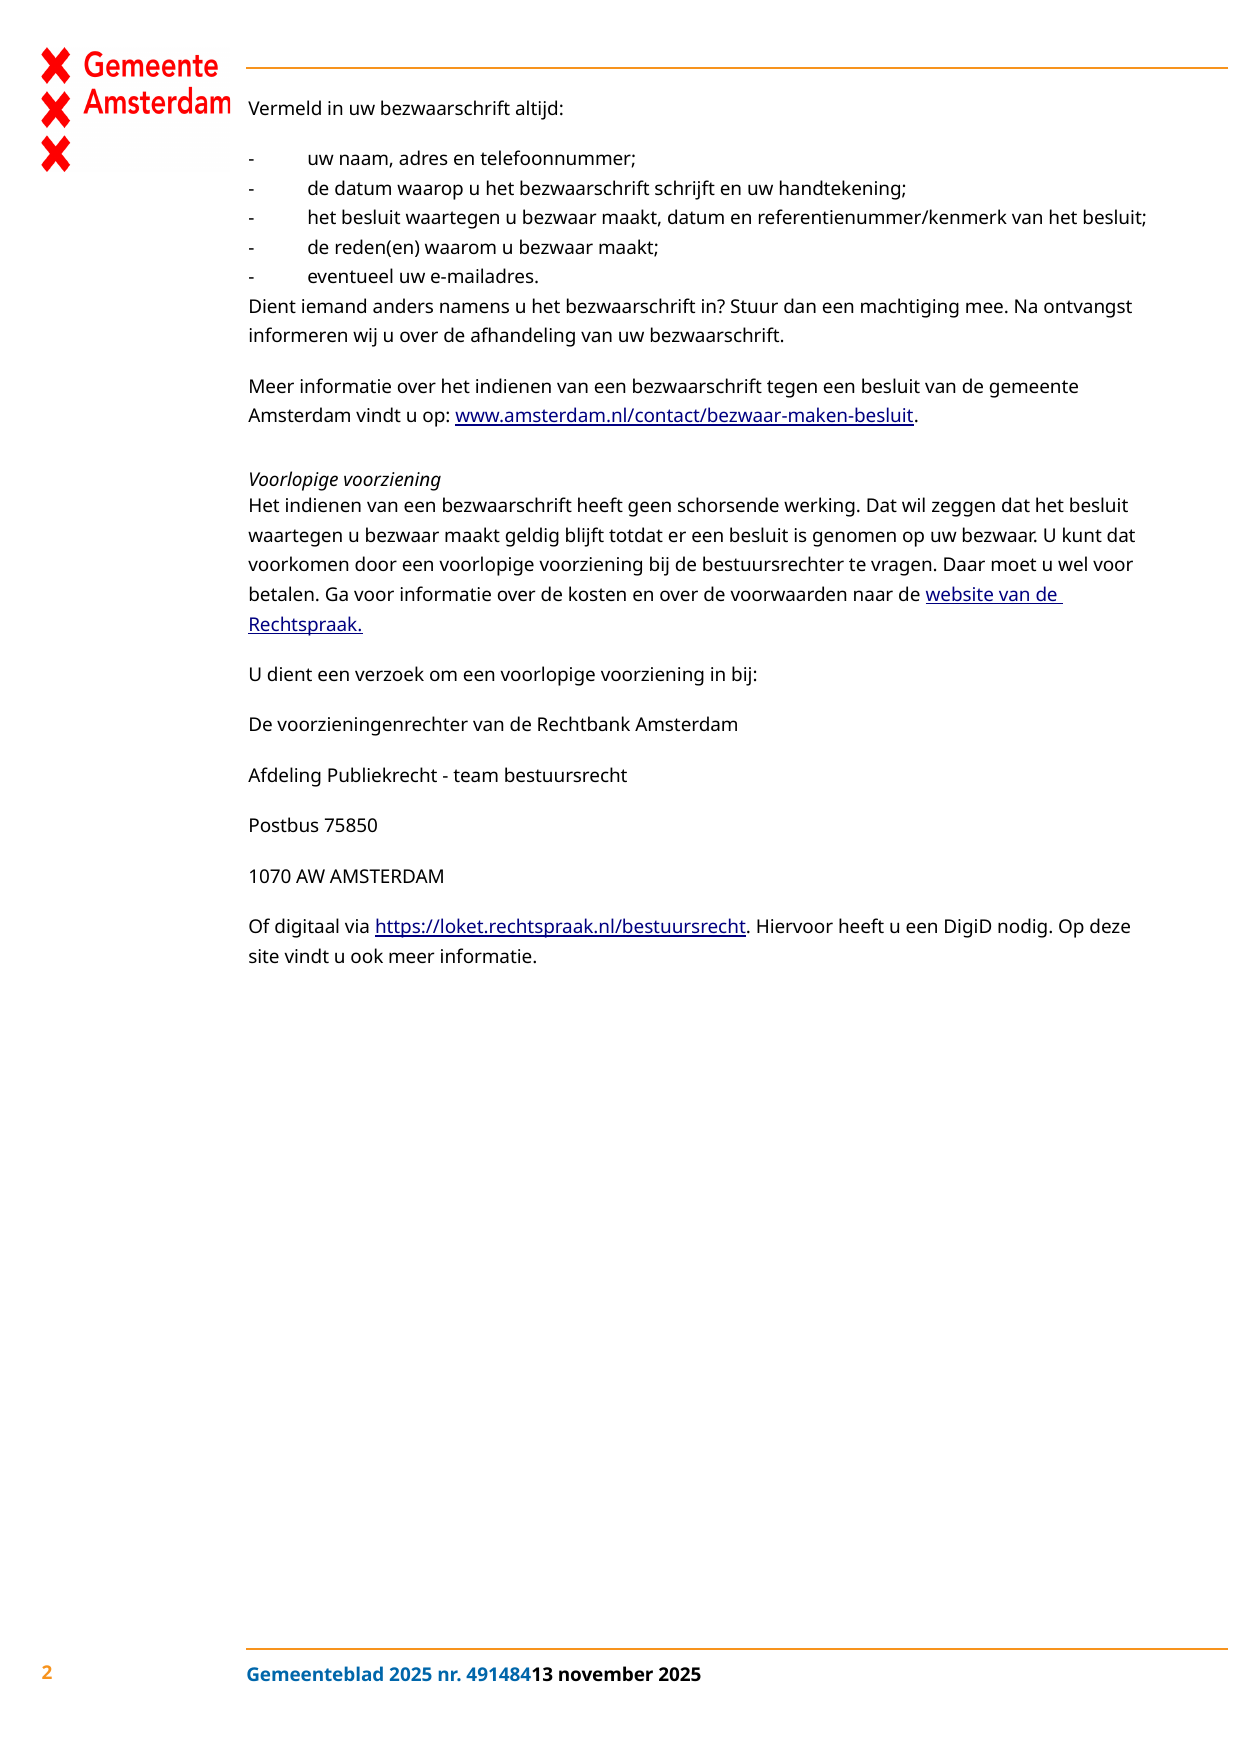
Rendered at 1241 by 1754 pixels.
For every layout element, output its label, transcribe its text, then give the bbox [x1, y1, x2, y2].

list de datum waarop u het bezwaarschrift schrijft en uw handtekening; [248, 175, 1152, 201]
text U dient een verzoek om een voorlopige voorziening in bij: [248, 661, 1152, 687]
list uw naam, adres en telefoonnummer; [248, 145, 1152, 171]
text De voorzieningenrechter van de Rechtbank Amsterdam [248, 712, 1152, 737]
text Vermeld in uw bezwaarschrift altijd: [248, 95, 1152, 121]
text Postbus 75850 [248, 812, 1152, 838]
text 1070 AW AMSTERDAM [248, 863, 1152, 888]
picture [41, 47, 231, 172]
text Dient iemand anders namens u het bezwaarschrift in? Stuur dan een machtiging mee. Na ontvangst informeren wij u over de afhandeling van uw bezwaarschrift. [248, 293, 1152, 348]
text Of digitaal via https://loket.rechtspraak.nl/bestuursrecht. Hiervoor heeft u een DigiD nodig. Op deze site vindt u ook meer informatie. [248, 913, 1152, 968]
list de reden(en) waarom u bezwaar maakt; [248, 234, 1152, 260]
text Het indienen van een bezwaarschrift heeft geen schorsende werking. Dat wil zeggen dat het besluit waartegen u bezwaar maakt geldig blijft totdat er een besluit is genomen op uw bezwaar. U kunt dat voorkomen door een voorlopige voorziening bij de bestuursrechter te vragen. Daar moet u wel voor betalen. Ga voor informatie over de kosten en over de voorwaarden naar de website van de Rechtspraak. [248, 492, 1152, 636]
list eventueel uw e-mailadres. [248, 263, 1152, 289]
text Meer informatie over het indienen van een bezwaarschrift tegen een besluit van de gemeente Amsterdam vindt u op: www.amsterdam.nl/contact/bezwaar-maken-besluit. [248, 373, 1152, 428]
text Afdeling Publiekrecht - team bestuursrecht [248, 762, 1152, 788]
list het besluit waartegen u bezwaar maakt, datum en referentienummer/kenmerk van het besluit; [248, 204, 1152, 230]
text Voorlopige voorziening [248, 467, 1152, 492]
